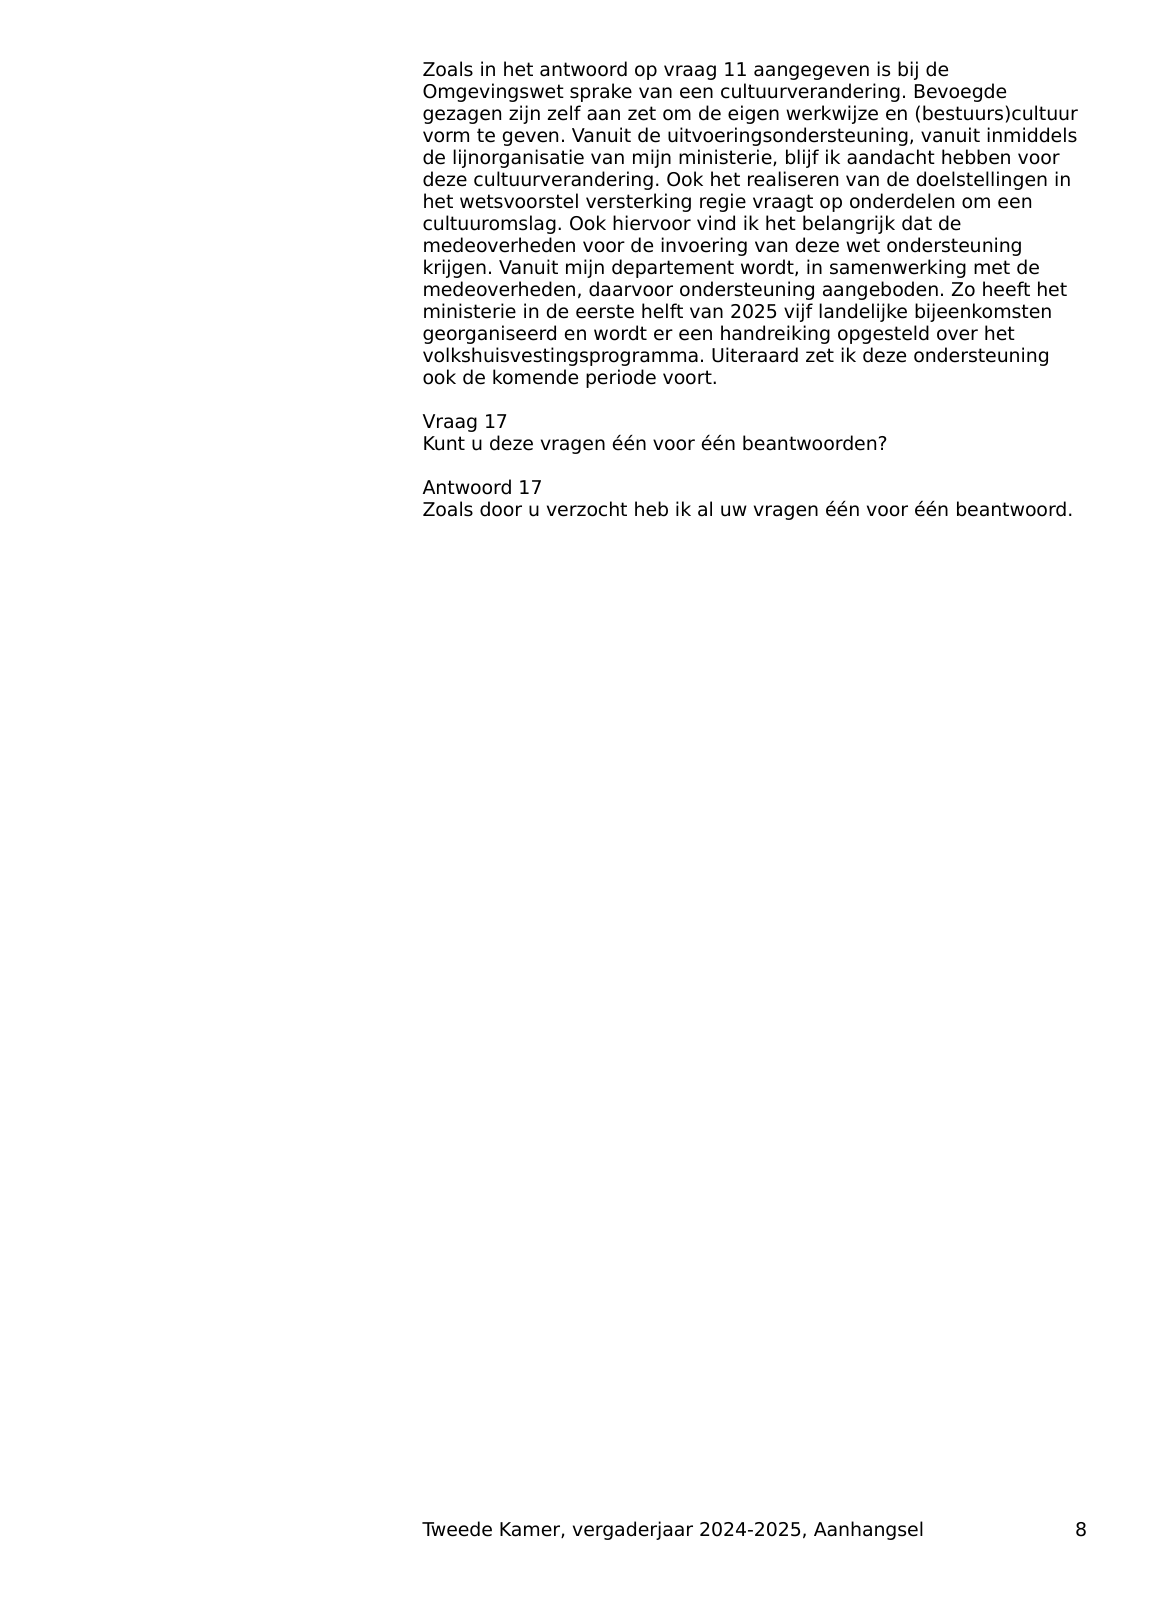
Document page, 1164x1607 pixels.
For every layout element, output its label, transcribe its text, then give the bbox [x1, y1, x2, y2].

text Zoals door u verzocht heb ik al uw vragen één voor één beantwoord. [422, 499, 1087, 521]
text Vraag 17 [422, 411, 1087, 433]
text Antwoord 17 [422, 477, 1087, 499]
text Zoals in het antwoord op vraag 11 aangegeven is bij de Omgevingswet sprake van een cultuurverandering. Bevoegde gezagen zijn zelf aan zet om de eigen werkwijze en (bestuurs)cultuur vorm te geven. Vanuit de uitvoeringsondersteuning, vanuit inmiddels de lijnorganisatie van mijn ministerie, blijf ik aandacht hebben voor deze cultuurverandering. Ook het realiseren van de doelstellingen in het wetsvoorstel versterking regie vraagt op onderdelen om een cultuuromslag. Ook hiervoor vind ik het belangrijk dat de medeoverheden voor de invoering van deze wet ondersteuning krijgen. Vanuit mijn departement wordt, in samenwerking met de medeoverheden, daarvoor ondersteuning aangeboden. Zo heeft het ministerie in de eerste helft van 2025 vijf landelijke bijeenkomsten georganiseerd en wordt er een handreiking opgesteld over het volkshuisvestingsprogramma. Uiteraard zet ik deze ondersteuning ook de komende periode voort. [422, 59, 1087, 389]
text Kunt u deze vragen één voor één beantwoorden? [422, 433, 1087, 455]
